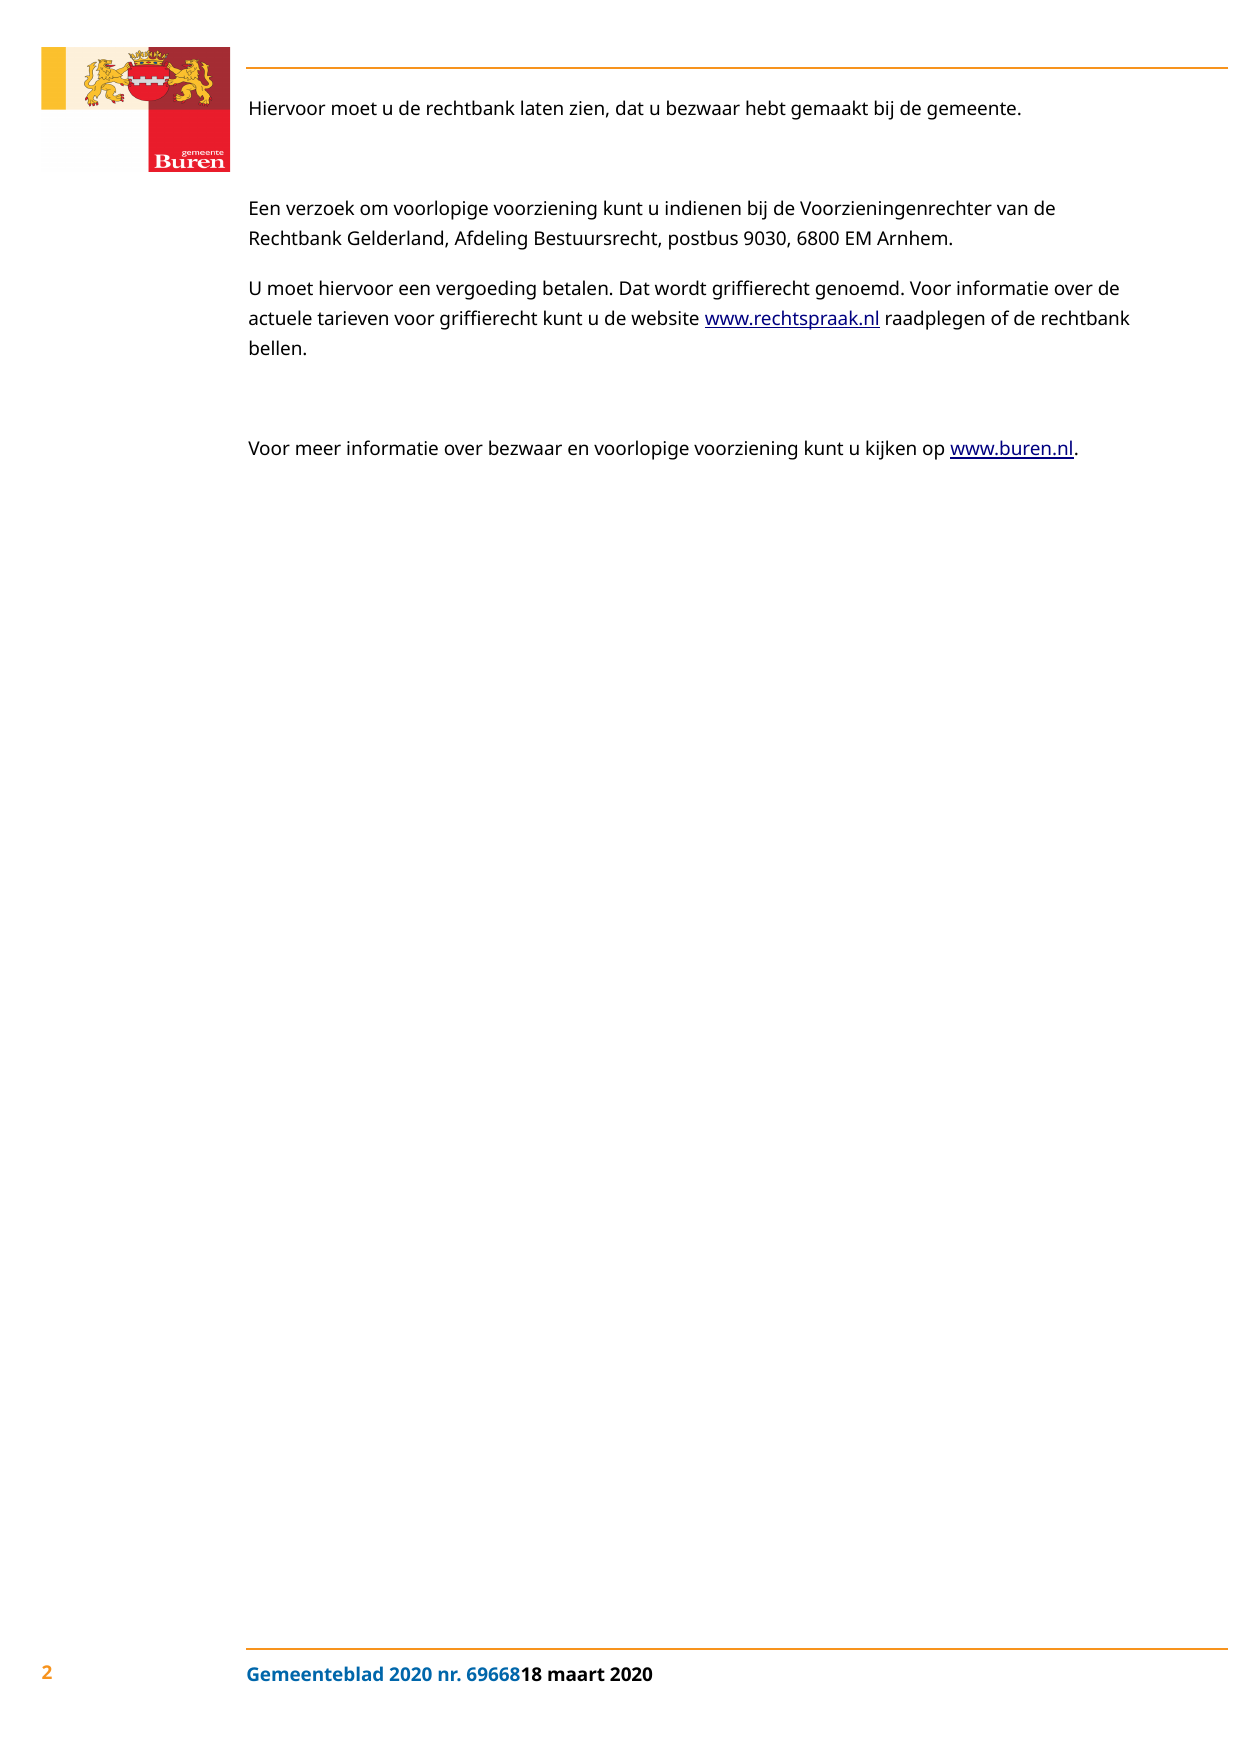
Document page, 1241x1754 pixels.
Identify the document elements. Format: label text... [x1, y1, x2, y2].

text Voor meer informatie over bezwaar en voorlopige voorziening kunt u kijken op www.buren.nl. [248, 436, 1152, 461]
text Een verzoek om voorlopige voorziening kunt u indienen bij de Voorzieningenrechter van de Rechtbank Gelderland, Afdeling Bestuursrecht, postbus 9030, 6800 EM Arnhem. [248, 196, 1152, 251]
text U moet hiervoor een vergoeding betalen. Dat wordt griffierecht genoemd. Voor informatie over de actuele tarieven voor griffierecht kunt u de website www.rechtspraak.nl raadplegen of de rechtbank bellen. [248, 276, 1152, 361]
picture [41, 47, 231, 172]
text Hiervoor moet u de rechtbank laten zien, dat u bezwaar hebt gemaakt bij de gemeente. [248, 95, 1152, 121]
